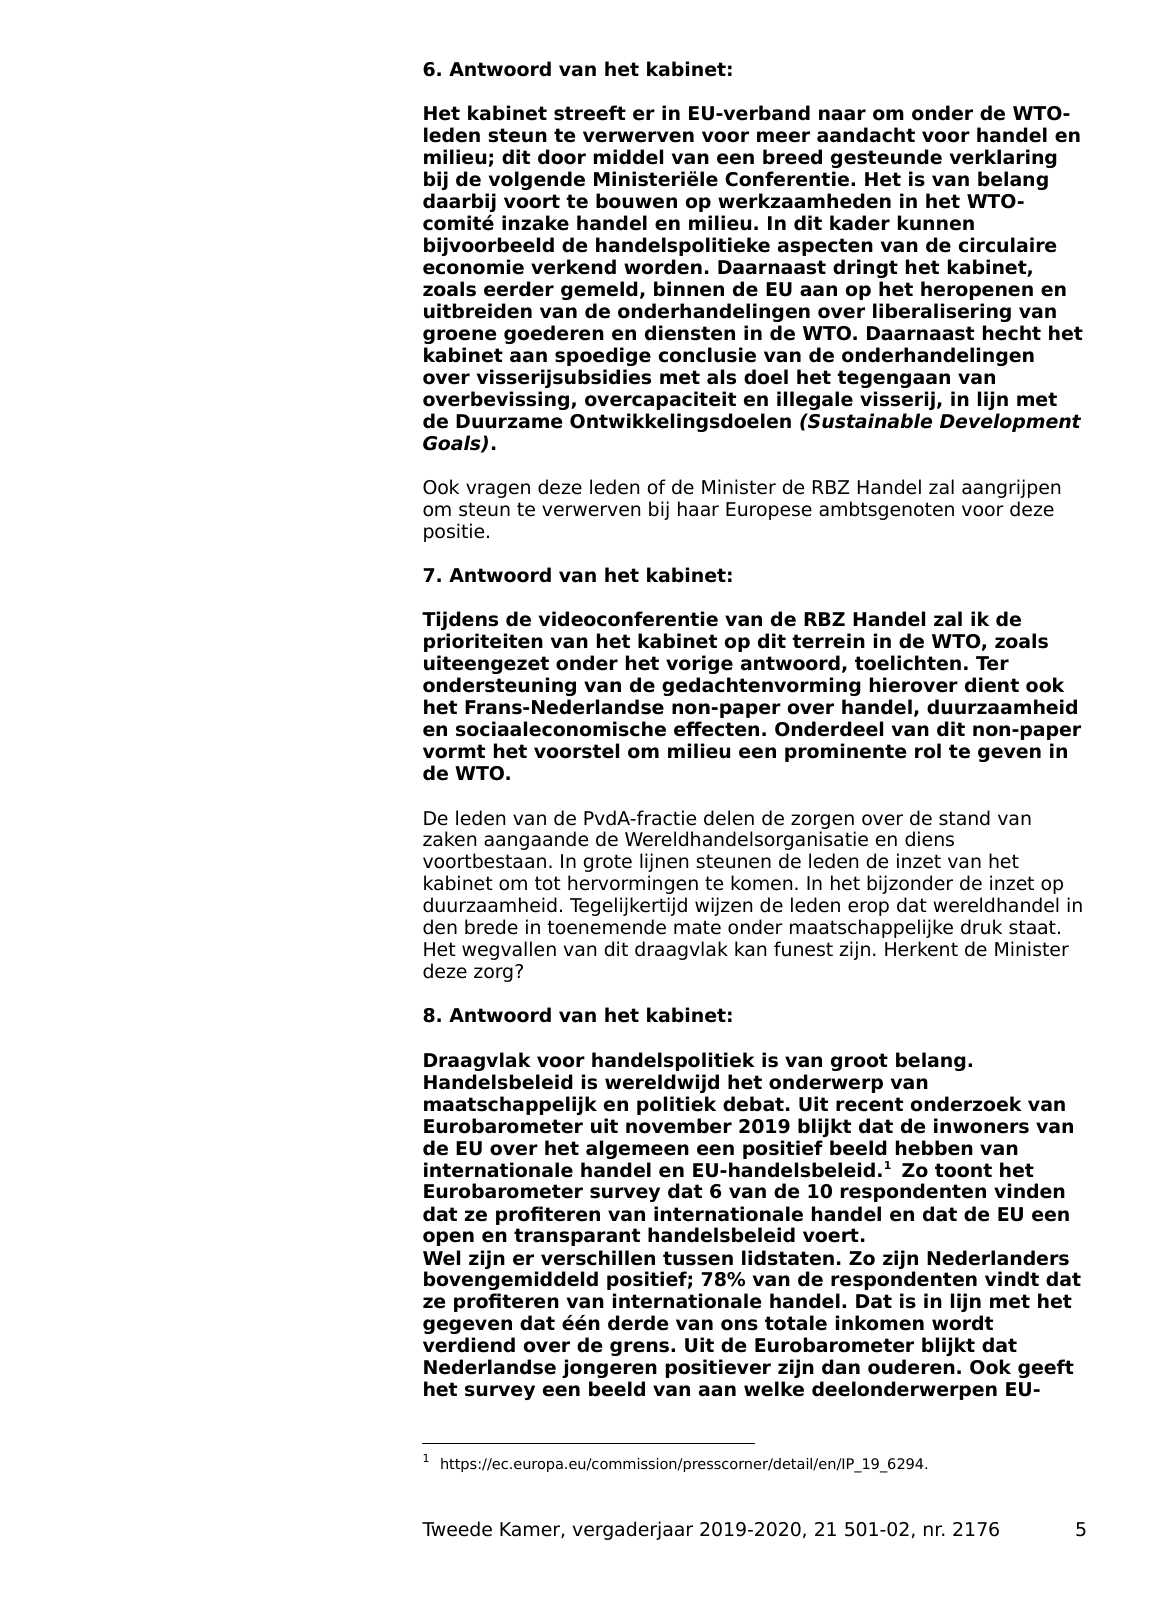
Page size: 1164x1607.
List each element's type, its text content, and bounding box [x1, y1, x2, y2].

text De leden van de PvdA-fractie delen de zorgen over de stand van zaken aangaande de Wereldhandelsorganisatie en diens voortbestaan. In grote lijnen steunen de leden de inzet van het kabinet om tot hervormingen te komen. In het bijzonder de inzet op duurzaamheid. Tegelijkertijd wijzen de leden erop dat wereldhandel in den brede in toenemende mate onder maatschappelijke druk staat. Het wegvallen van dit draagvlak kan funest zijn. Herkent de Minister deze zorg? [422, 807, 1087, 983]
text Tijdens de videoconferentie van de RBZ Handel zal ik de prioriteiten van het kabinet op dit terrein in de WTO, zoals uiteengezet onder het vorige antwoord, toelichten. Ter ondersteuning van de gedachtenvorming hierover dient ook het Frans-Nederlandse non-paper over handel, duurzaamheid en sociaaleconomische effecten. Onderdeel van dit non-paper vormt het voorstel om milieu een prominente rol te geven in de WTO. [422, 609, 1087, 785]
subtitle 8. Antwoord van het kabinet: [422, 1005, 1087, 1027]
subtitle 6. Antwoord van het kabinet: [422, 59, 1087, 81]
text Draagvlak voor handelspolitiek is van groot belang. Handelsbeleid is wereldwijd het onderwerp van maatschappelijk en politiek debat. Uit recent onderzoek van Eurobarometer uit november 2019 blijkt dat de inwoners van de EU over het algemeen een positief beeld hebben van internationale handel en EU-handelsbeleid. Zo toont het Eurobarometer survey dat 6 van de 10 respondenten vinden dat ze profiteren van internationale handel en dat de EU een open en transparant handelsbeleid voert. [422, 1049, 1087, 1247]
subtitle 7. Antwoord van het kabinet: [422, 565, 1087, 587]
text https://ec.europa.eu/commission/presscorner/detail/en/IP_19_6294. [422, 1452, 1087, 1474]
text Het kabinet streeft er in EU-verband naar om onder de WTO-leden steun te verwerven voor meer aandacht voor handel en milieu; dit door middel van een breed gesteunde verklaring bij de volgende Ministeriële Conferentie. Het is van belang daarbij voort te bouwen op werkzaamheden in het WTO-comité inzake handel en milieu. In dit kader kunnen bijvoorbeeld de handelspolitieke aspecten van de circulaire economie verkend worden. Daarnaast dringt het kabinet, zoals eerder gemeld, binnen de EU aan op het heropenen en uitbreiden van de onderhandelingen over liberalisering van groene goederen en diensten in de WTO. Daarnaast hecht het kabinet aan spoedige conclusie van de onderhandelingen over visserijsubsidies met als doel het tegengaan van overbevissing, overcapaciteit en illegale visserij, in lijn met de Duurzame Ontwikkelingsdoelen (Sustainable Development Goals). [422, 103, 1087, 455]
text Wel zijn er verschillen tussen lidstaten. Zo zijn Nederlanders bovengemiddeld positief; 78% van de respondenten vindt dat ze profiteren van internationale handel. Dat is in lijn met het gegeven dat één derde van ons totale inkomen wordt verdiend over de grens. Uit de Eurobarometer blijkt dat Nederlandse jongeren positiever zijn dan ouderen. Ook geeft het survey een beeld van aan welke deelonderwerpen EU- [422, 1247, 1087, 1401]
text Ook vragen deze leden of de Minister de RBZ Handel zal aangrijpen om steun te verwerven bij haar Europese ambtsgenoten voor deze positie. [422, 477, 1087, 543]
